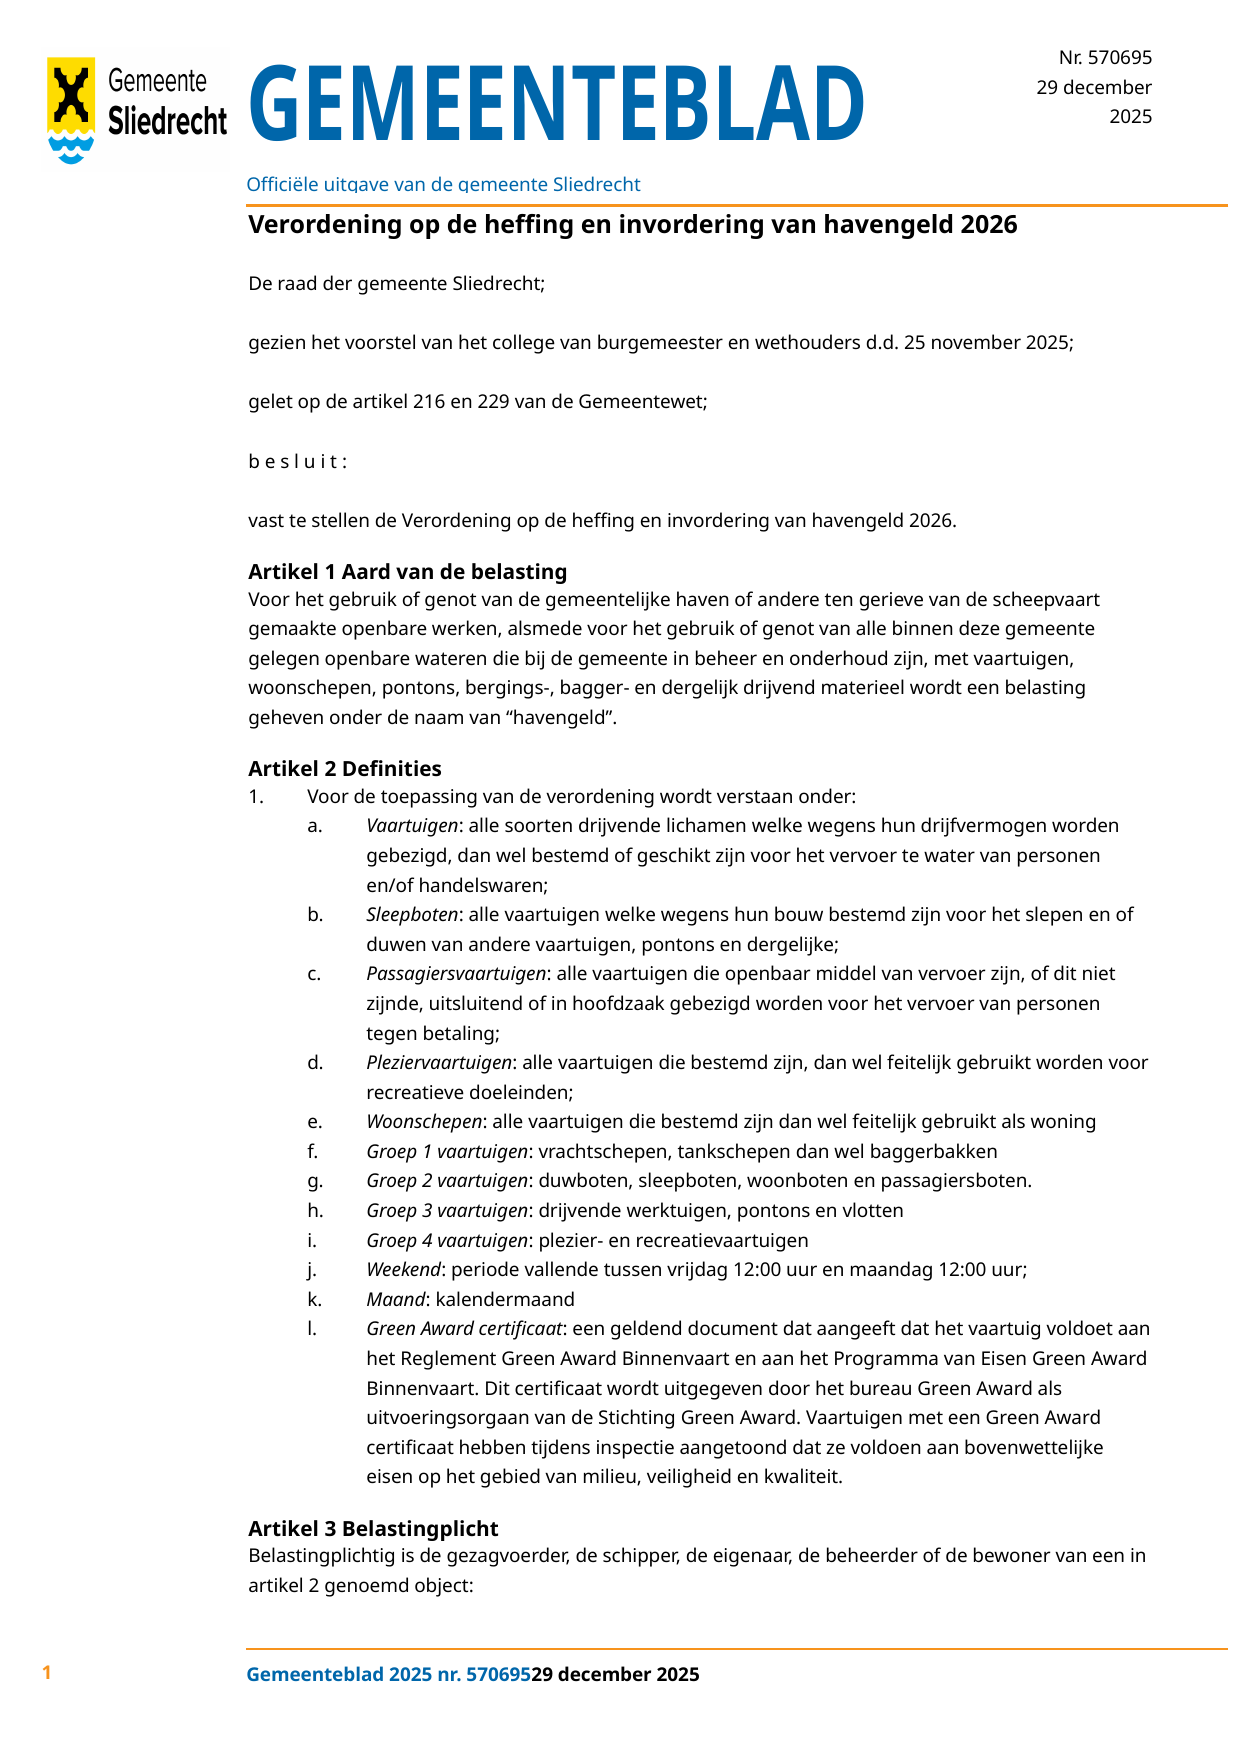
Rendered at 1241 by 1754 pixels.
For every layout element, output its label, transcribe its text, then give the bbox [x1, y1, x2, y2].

list Groep 1 vaartuigen: vrachtschepen, tankschepen dan wel baggerbakken [307, 1138, 1152, 1164]
list Groep 4 vaartuigen: plezier- en recreatievaartuigen [307, 1227, 1152, 1252]
list Maand: kalendermaand [307, 1286, 1152, 1312]
list Weekend: periode vallende tussen vrijdag 12:00 uur en maandag 12:00 uur; [307, 1256, 1152, 1282]
text Voor het gebruik of genot van de gemeentelijke haven of andere ten gerieve van de scheepvaart gemaakte openbare werken, alsmede voor het gebruik of genot van alle binnen deze gemeente gelegen openbare wateren die bij de gemeente in beheer en onderhoud zijn, met vaartuigen, woonschepen, pontons, bergings-, bagger- en dergelijk drijvend materieel wordt een belasting geheven onder de naam van “havengeld”. [248, 586, 1152, 730]
text De raad der gemeente Sliedrecht; [248, 270, 1152, 296]
list Groep 3 vaartuigen: drijvende werktuigen, pontons en vlotten [307, 1197, 1152, 1223]
text gelet op de artikel 216 en 229 van de Gemeentewet; [248, 389, 1152, 414]
list Vaartuigen: alle soorten drijvende lichamen welke wegens hun drijfvermogen worden gebezigd, dan wel bestemd of geschikt zijn voor het vervoer te water van personen en/of handelswaren; [307, 813, 1152, 897]
list Voor de toepassing van de verordening wordt verstaan onder: [248, 783, 1152, 809]
list Green Award certificaat: een geldend document dat aangeeft dat het vaartuig voldoet aan het Reglement Green Award Binnenvaart en aan het Programma van Eisen Green Award Binnenvaart. Dit certificaat wordt uitgegeven door het bureau Green Award als uitvoeringsorgaan van de Stichting Green Award. Vaartuigen met een Green Award certificaat hebben tijdens inspectie aangetoond dat ze voldoen aan bovenwettelijke eisen op het gebied van milieu, veiligheid en kwaliteit. [307, 1316, 1152, 1489]
list Woonschepen: alle vaartuigen die bestemd zijn dan wel feitelijk gebruikt als woning [307, 1108, 1152, 1134]
list Pleziervaartuigen: alle vaartuigen die bestemd zijn, dan wel feitelijk gebruikt worden voor recreatieve doeleinden; [307, 1049, 1152, 1104]
list Sleepboten: alle vaartuigen welke wegens hun bouw bestemd zijn voor het slepen en of duwen van andere vaartuigen, pontons en dergelijke; [307, 901, 1152, 957]
text Verordening op de heffing en invordering van havengeld 2026 [248, 207, 1152, 241]
list Passagiersvaartuigen: alle vaartuigen die openbaar middel van vervoer zijn, of dit niet zijnde, uitsluitend of in hoofdzaak gebezigd worden voor het vervoer van personen tegen betaling; [307, 961, 1152, 1045]
text gezien het voorstel van het college van burgemeester en wethouders d.d. 25 november 2025; [248, 329, 1152, 355]
text Artikel 3 Belastingplicht [248, 1514, 1152, 1542]
picture [41, 47, 231, 172]
text Belastingplichtig is de gezagvoerder, de schipper, de eigenaar, de beheerder of de bewoner van een in artikel 2 genoemd object: [248, 1542, 1152, 1598]
text Artikel 2 Definities [248, 754, 1152, 783]
text vast te stellen de Verordening op de heffing en invordering van havengeld 2026. [248, 507, 1152, 533]
list Groep 2 vaartuigen: duwboten, sleepboten, woonboten en passagiersboten. [307, 1168, 1152, 1193]
text b e s l u i t : [248, 448, 1152, 473]
text Artikel 1 Aard van de belasting [248, 557, 1152, 586]
